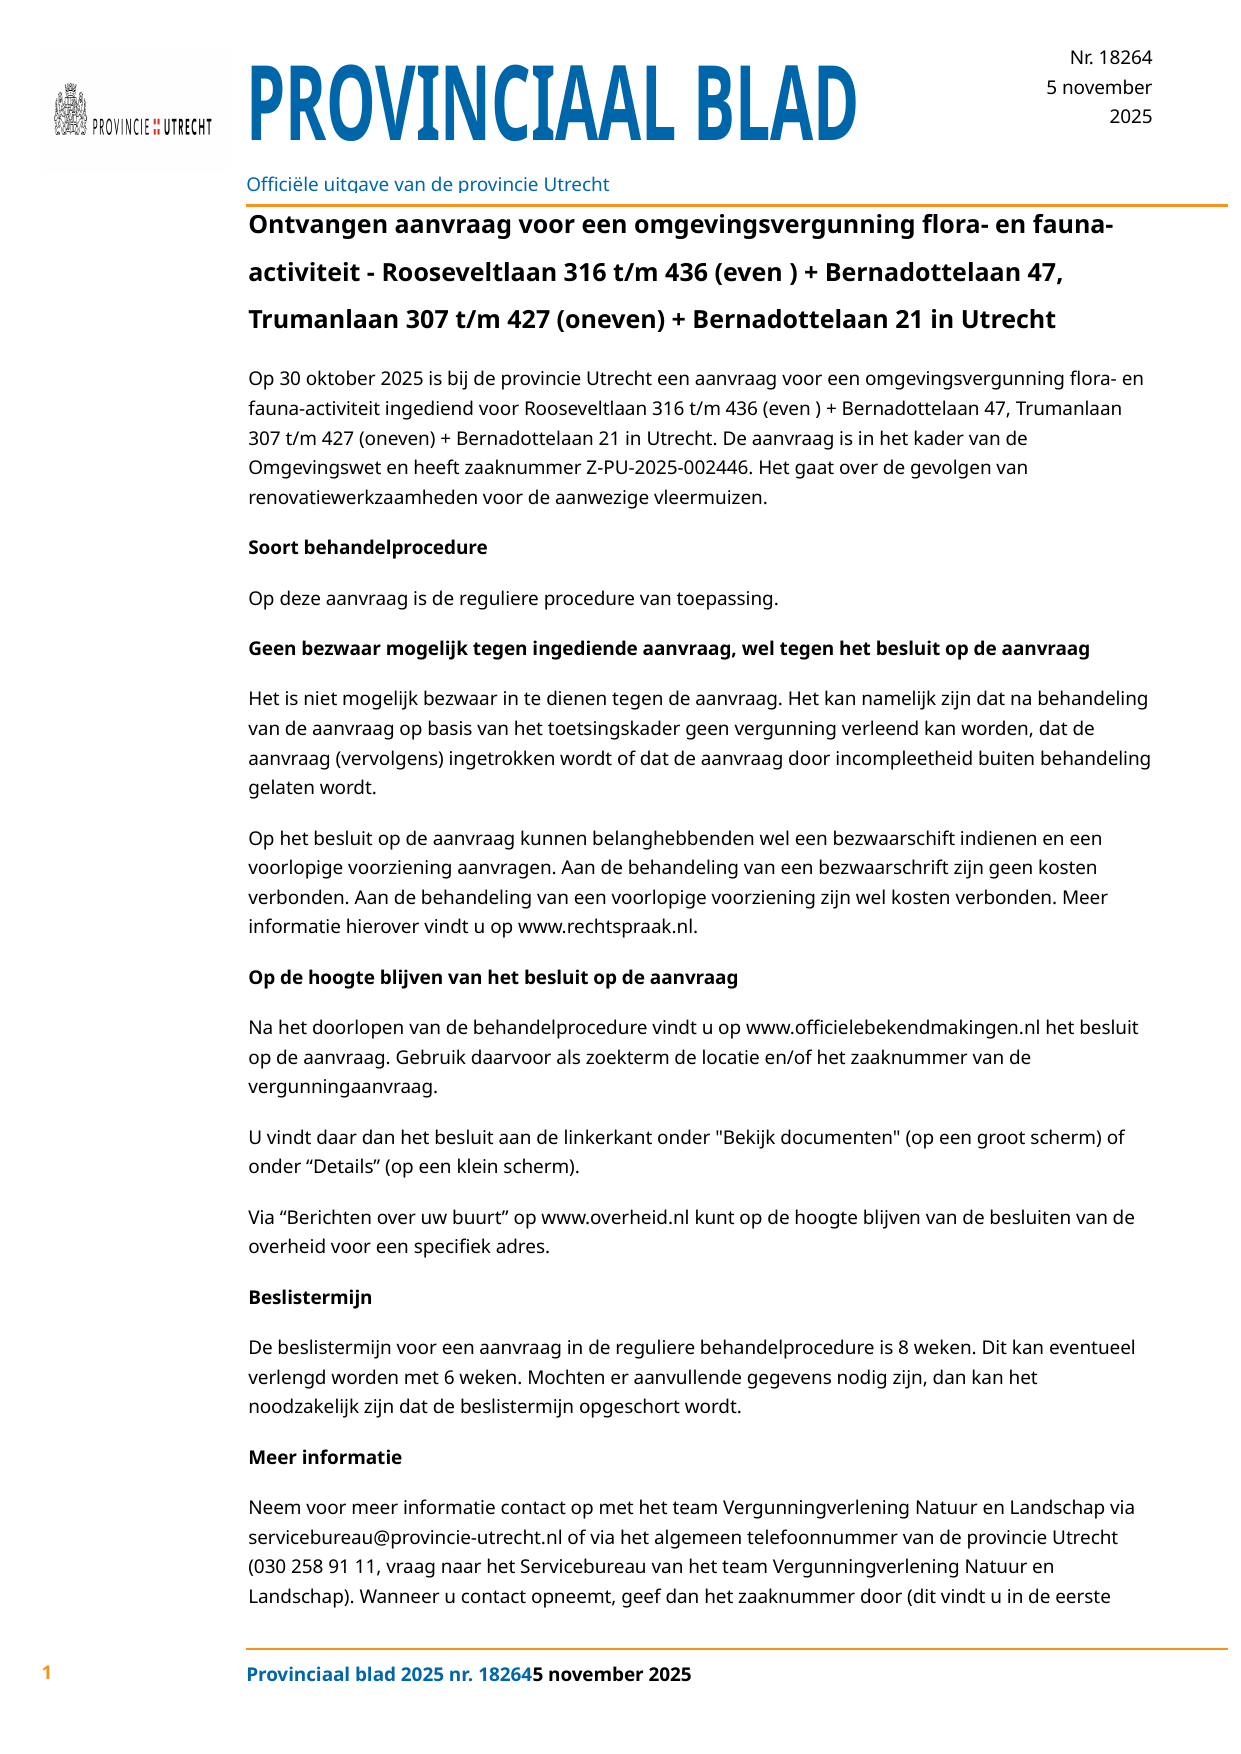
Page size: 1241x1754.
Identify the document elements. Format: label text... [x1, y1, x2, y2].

text Het is niet mogelijk bezwaar in te dienen tegen de aanvraag. Het kan namelijk zijn dat na behandeling van de aanvraag op basis van het toetsingskader geen vergunning verleend kan worden, dat de aanvraag (vervolgens) ingetrokken wordt of dat de aanvraag door incompleetheid buiten behandeling gelaten wordt. [248, 686, 1152, 800]
text U vindt daar dan het besluit aan de linkerkant onder "Bekijk documenten" (op een groot scherm) of onder “Details” (op een klein scherm). [248, 1124, 1152, 1179]
text Op de hoogte blijven van het besluit op de aanvraag [248, 964, 1152, 989]
text Neem voor meer informatie contact op met het team Vergunningverlening Natuur en Landschap via servicebureau@provincie-utrecht.nl of via het algemeen telefoonnummer van de provincie Utrecht (030 258 91 11, vraag naar het Servicebureau van het team Vergunningverlening Natuur en Landschap). Wanneer u contact opneemt, geef dan het zaaknummer door (dit vindt u in de eerste [248, 1494, 1152, 1609]
picture [41, 47, 231, 172]
text Ontvangen aanvraag voor een omgevingsvergunning flora- en fauna-activiteit - Rooseveltlaan 316 t/m 436 (even ) + Bernadottelaan 47, Trumanlaan 307 t/m 427 (oneven) + Bernadottelaan 21 in Utrecht [248, 207, 1152, 336]
text Meer informatie [248, 1444, 1152, 1469]
text Op het besluit op de aanvraag kunnen belanghebbenden wel een bezwaarschift indienen en een voorlopige voorziening aanvragen. Aan de behandeling van een bezwaarschrift zijn geen kosten verbonden. Aan de behandeling van een voorlopige voorziening zijn wel kosten verbonden. Meer informatie hierover vindt u op www.rechtspraak.nl. [248, 825, 1152, 939]
text Op deze aanvraag is de reguliere procedure van toepassing. [248, 585, 1152, 610]
text De beslistermijn voor een aanvraag in de reguliere behandelprocedure is 8 weken. Dit kan eventueel verlengd worden met 6 weken. Mochten er aanvullende gegevens nodig zijn, dan kan het noodzakelijk zijn dat de beslistermijn opgeschort wordt. [248, 1334, 1152, 1419]
text Na het doorlopen van de behandelprocedure vindt u op www.officielebekendmakingen.nl het besluit op de aanvraag. Gebruik daarvoor als zoekterm de locatie en/of het zaaknummer van de vergunningaanvraag. [248, 1014, 1152, 1099]
text Via “Berichten over uw buurt” op www.overheid.nl kunt op de hoogte blijven van de besluiten van de overheid voor een specifiek adres. [248, 1204, 1152, 1259]
text Geen bezwaar mogelijk tegen ingediende aanvraag, wel tegen het besluit op de aanvraag [248, 635, 1152, 661]
text Op 30 oktober 2025 is bij de provincie Utrecht een aanvraag voor een omgevingsvergunning flora- en fauna-activiteit ingediend voor Rooseveltlaan 316 t/m 436 (even ) + Bernadottelaan 47, Trumanlaan 307 t/m 427 (oneven) + Bernadottelaan 21 in Utrecht. De aanvraag is in het kader van de Omgevingswet en heeft zaaknummer Z-PU-2025-002446. Het gaat over de gevolgen van renovatiewerkzaamheden voor de aanwezige vleermuizen. [248, 366, 1152, 509]
text Soort behandelprocedure [248, 534, 1152, 560]
text Beslistermijn [248, 1284, 1152, 1309]
